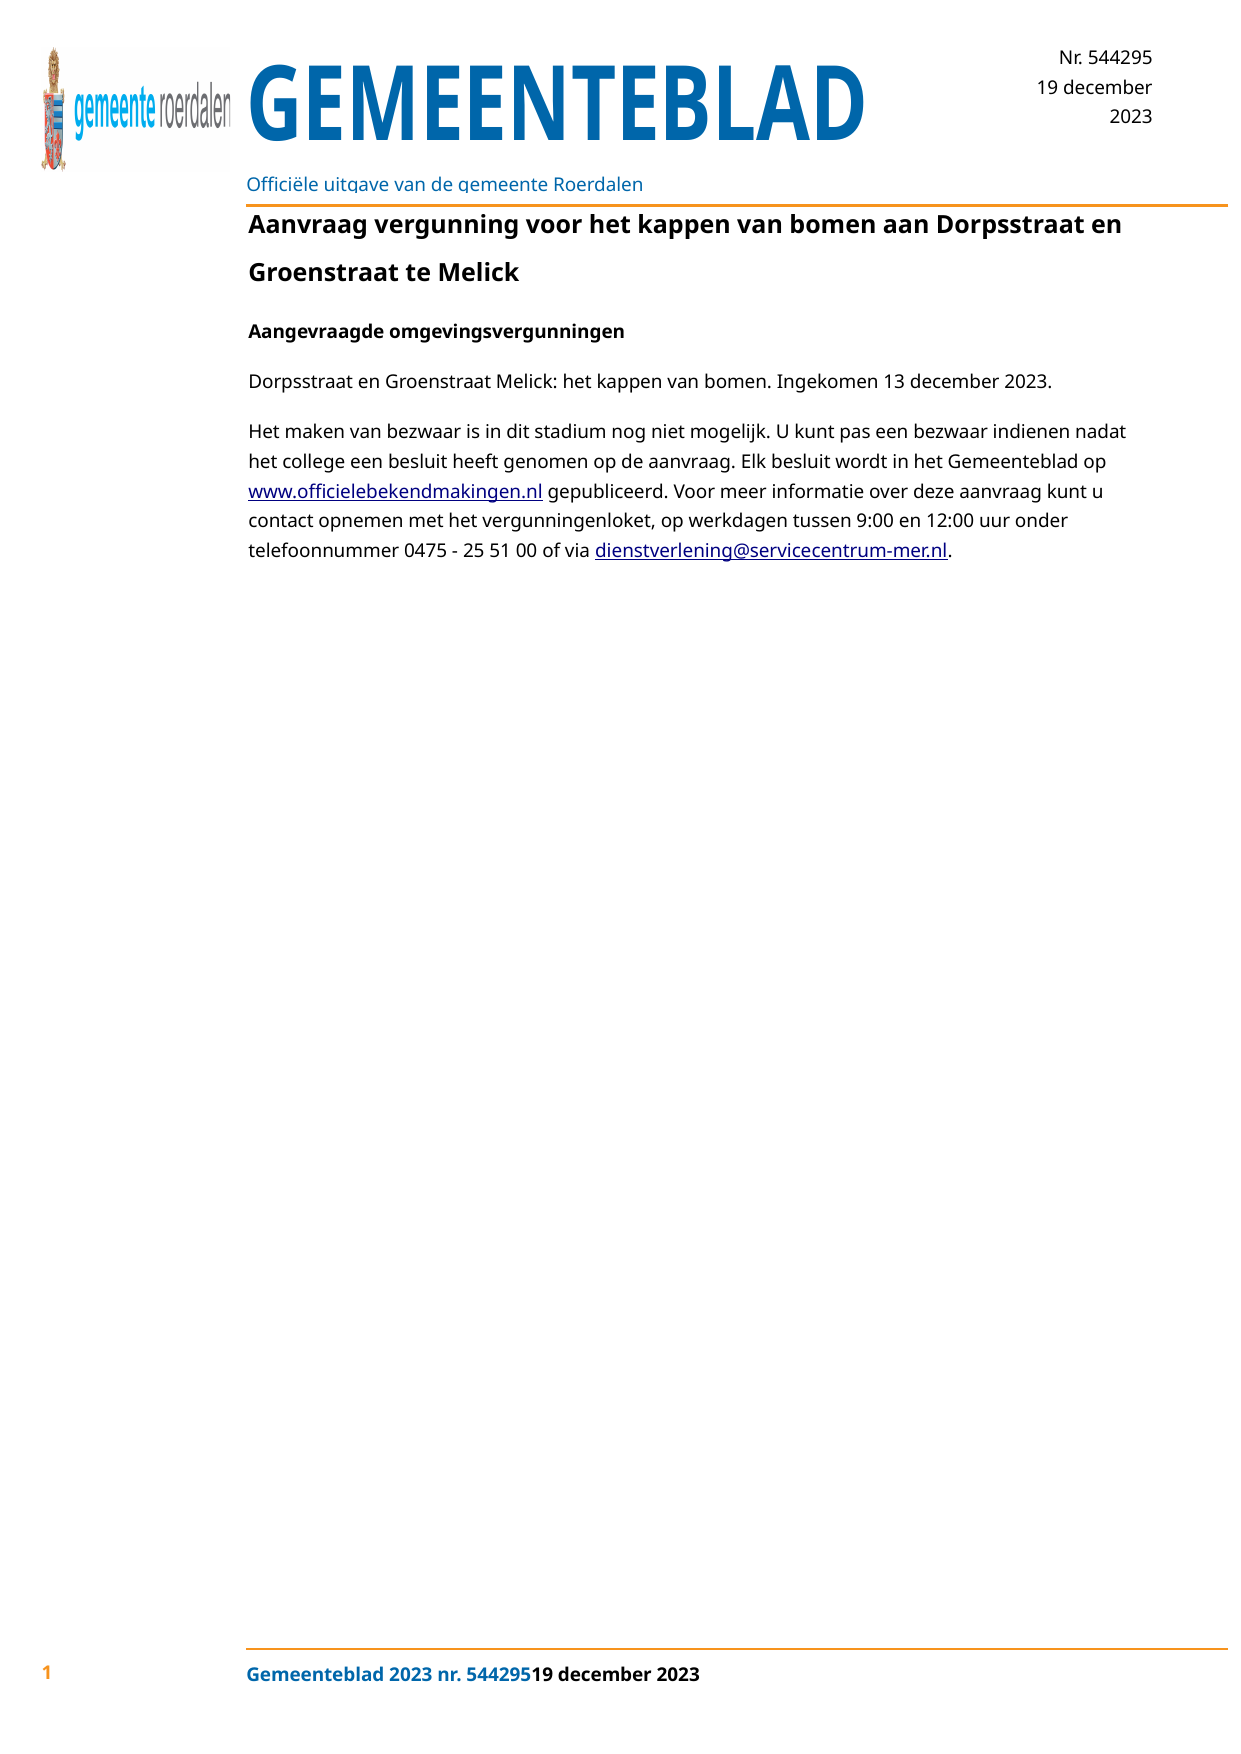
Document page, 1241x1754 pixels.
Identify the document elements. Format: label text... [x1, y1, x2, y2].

text Aangevraagde omgevingsvergunningen [248, 318, 1152, 344]
text Aanvraag vergunning voor het kappen van bomen aan Dorpsstraat en Groenstraat te Melick [248, 207, 1152, 288]
picture [41, 47, 231, 172]
text Het maken van bezwaar is in dit stadium nog niet mogelijk. U kunt pas een bezwaar indienen nadat het college een besluit heeft genomen op de aanvraag. Elk besluit wordt in het Gemeenteblad op www.officielebekendmakingen.nl gepubliceerd. Voor meer informatie over deze aanvraag kunt u contact opnemen met het vergunningenloket, op werkdagen tussen 9:00 en 12:00 uur onder telefoonnummer 0475 - 25 51 00 of via dienstverlening@servicecentrum-mer.nl. [248, 419, 1152, 563]
text Dorpsstraat en Groenstraat Melick: het kappen van bomen. Ingekomen 13 december 2023. [248, 368, 1152, 394]
